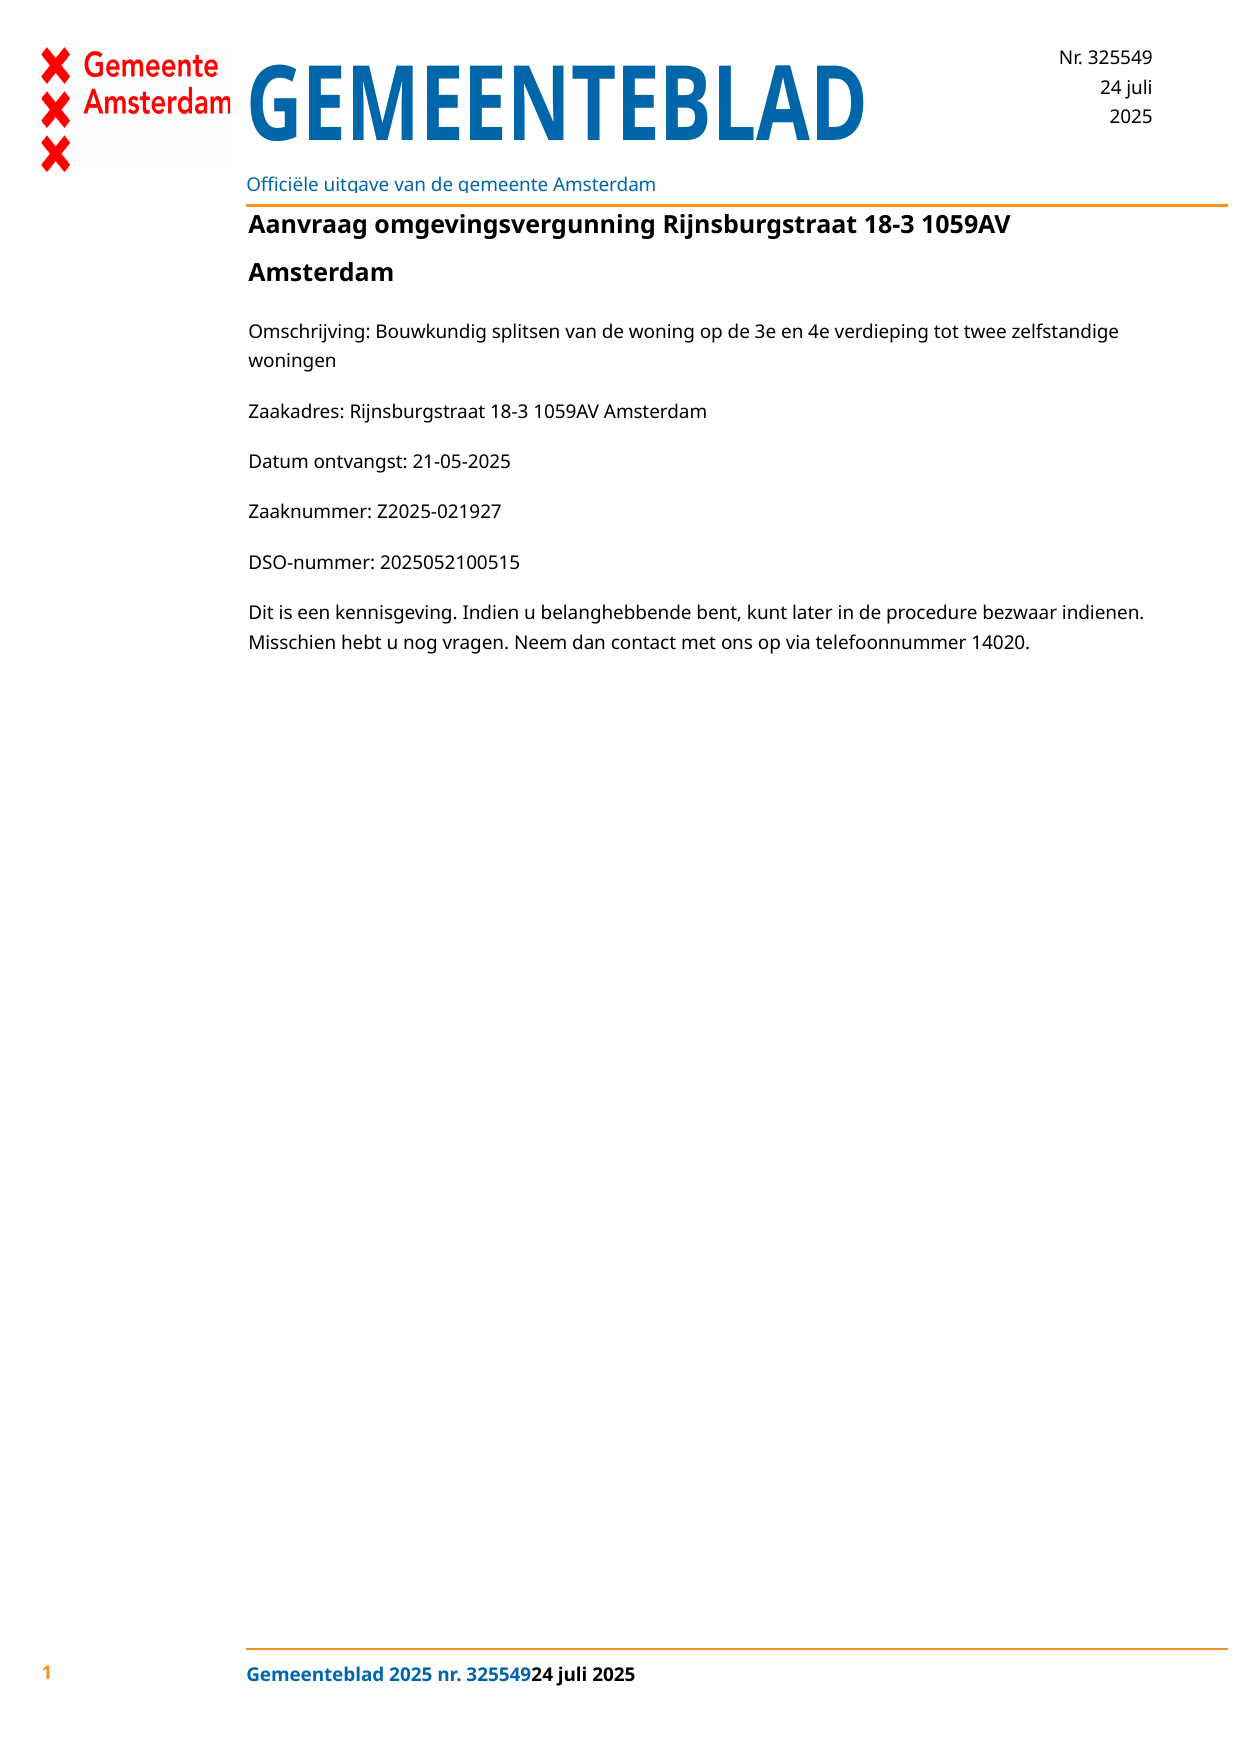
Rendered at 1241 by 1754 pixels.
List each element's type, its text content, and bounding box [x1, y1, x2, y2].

text Dit is een kennisgeving. Indien u belanghebbende bent, kunt later in de procedure bezwaar indienen. Misschien hebt u nog vragen. Neem dan contact met ons op via telefoonnummer 14020. [248, 599, 1152, 655]
text Omschrijving: Bouwkundig splitsen van de woning op de 3e en 4e verdieping tot twee zelfstandige woningen [248, 318, 1152, 373]
text Zaaknummer: Z2025-021927 [248, 499, 1152, 524]
text Datum ontvangst: 21-05-2025 [248, 448, 1152, 474]
text Zaakadres: Rijnsburgstraat 18-3 1059AV Amsterdam [248, 398, 1152, 424]
text Aanvraag omgevingsvergunning Rijnsburgstraat 18-3 1059AV Amsterdam [248, 207, 1152, 288]
text DSO-nummer: 2025052100515 [248, 549, 1152, 575]
picture [41, 47, 231, 172]
